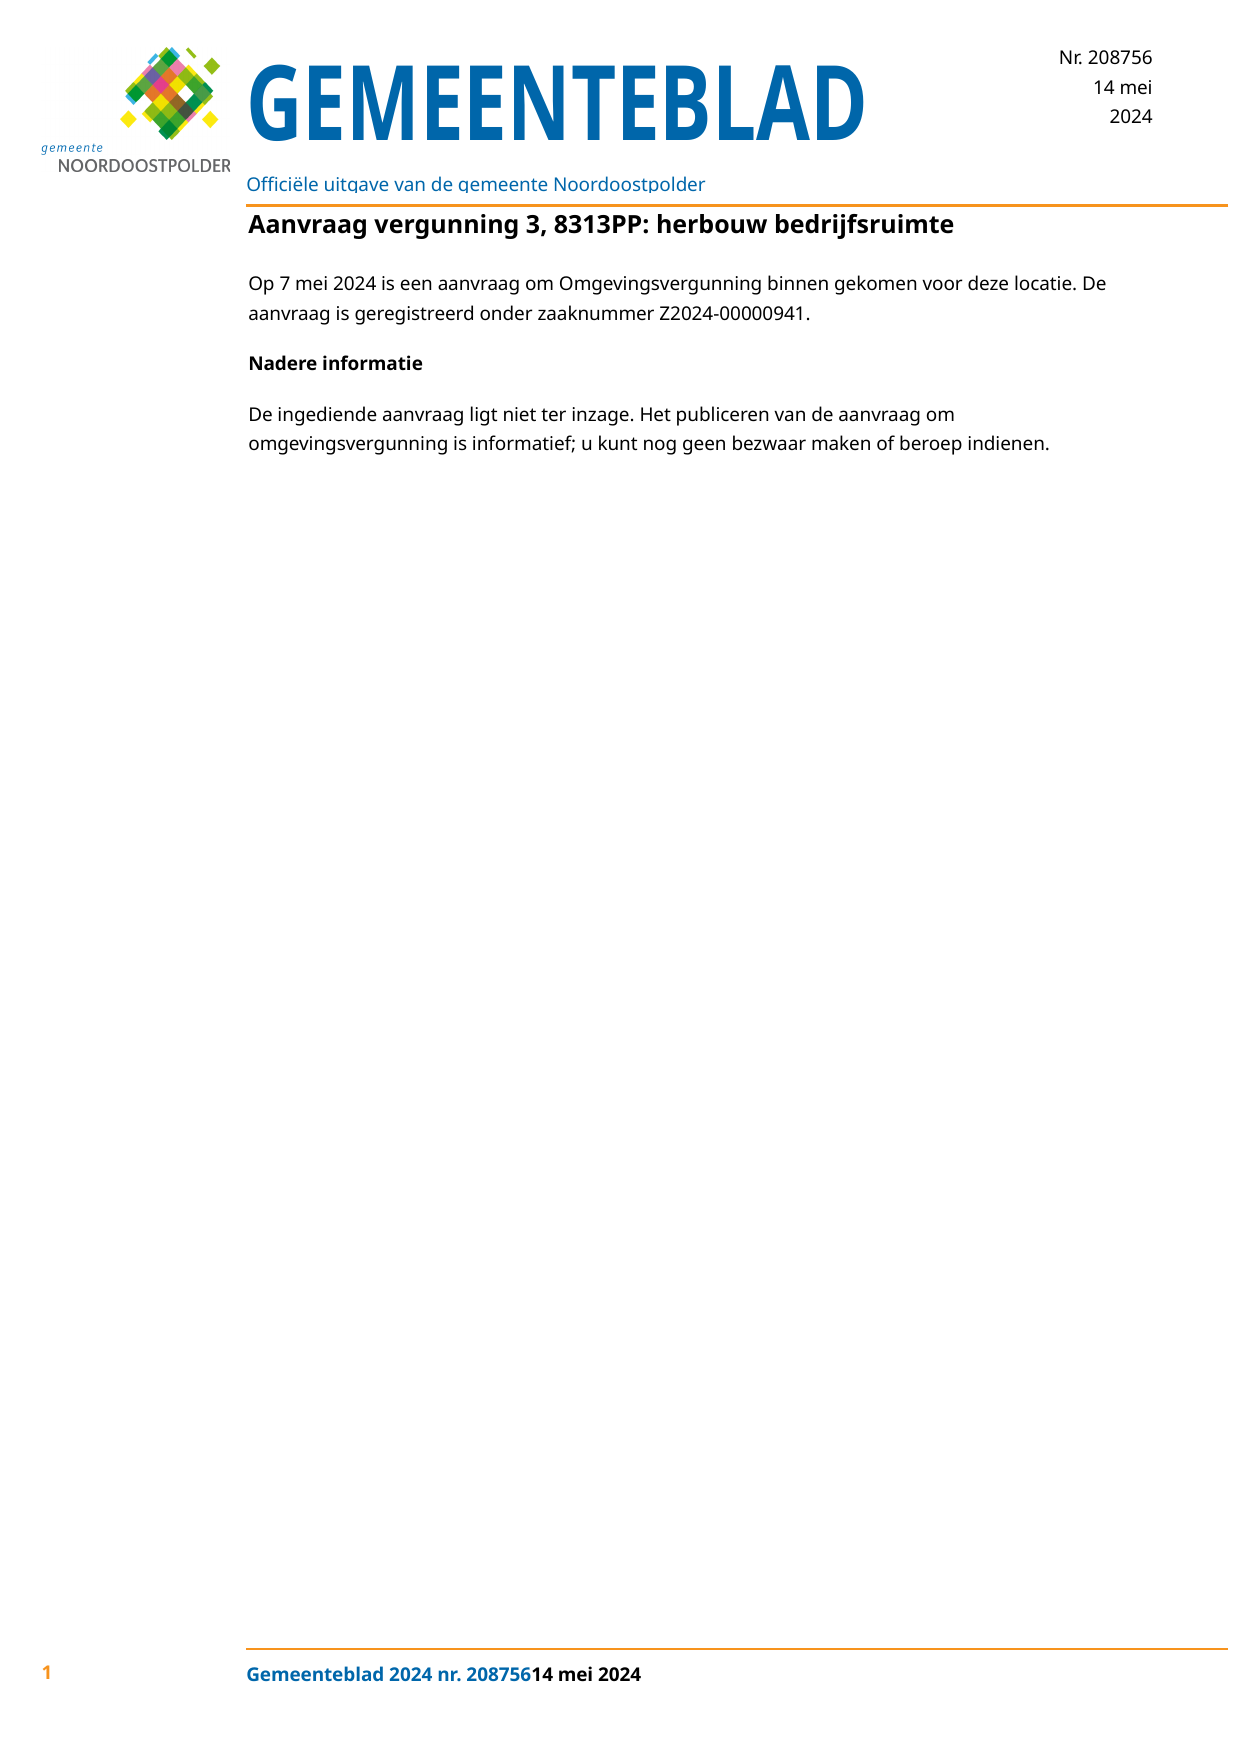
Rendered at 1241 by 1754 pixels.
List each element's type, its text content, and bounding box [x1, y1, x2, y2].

text De ingediende aanvraag ligt niet ter inzage. Het publiceren van de aanvraag om omgevingsvergunning is informatief; u kunt nog geen bezwaar maken of beroep indienen. [248, 401, 1152, 456]
text Op 7 mei 2024 is een aanvraag om Omgevingsvergunning binnen gekomen voor deze locatie. De aanvraag is geregistreerd onder zaaknummer Z2024-00000941. [248, 270, 1152, 326]
text Aanvraag vergunning 3, 8313PP: herbouw bedrijfsruimte [248, 207, 1152, 241]
text Nadere informatie [248, 350, 1152, 376]
picture [41, 47, 231, 172]
